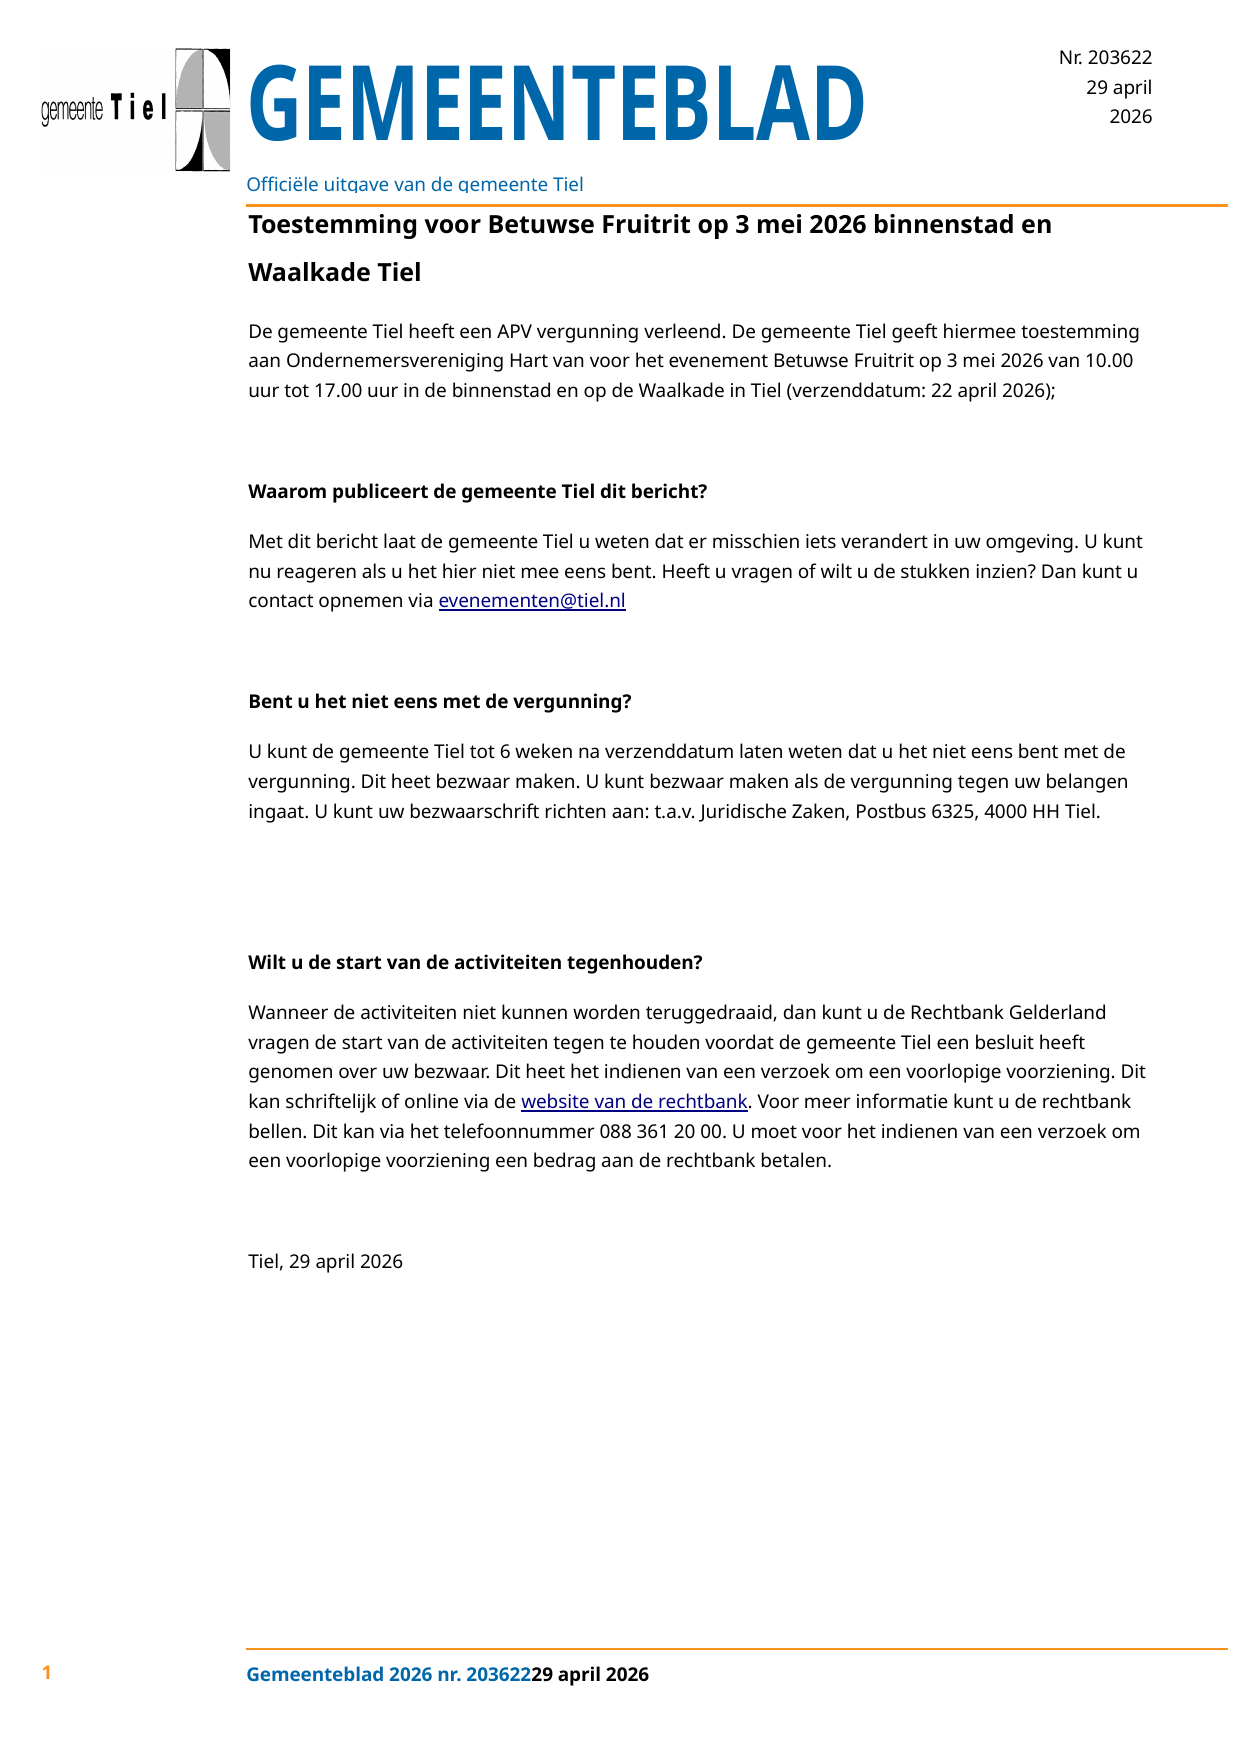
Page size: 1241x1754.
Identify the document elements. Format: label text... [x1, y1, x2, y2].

text Waarom publiceert de gemeente Tiel dit bericht? [248, 478, 1152, 504]
text Wanneer de activiteiten niet kunnen worden teruggedraaid, dan kunt u de Rechtbank Gelderland vragen de start van de activiteiten tegen te houden voordat de gemeente Tiel een besluit heeft genomen over uw bezwaar. Dit heet het indienen van een verzoek om een voorlopige voorziening. Dit kan schriftelijk of online via de website van de rechtbank. Voor meer informatie kunt u de rechtbank bellen. Dit kan via het telefoonnummer 088 361 20 00. U moet voor het indienen van een verzoek om een voorlopige voorziening een bedrag aan de rechtbank betalen. [248, 999, 1152, 1173]
text Wilt u de start van de activiteiten tegenhouden? [248, 949, 1152, 975]
text U kunt de gemeente Tiel tot 6 weken na verzenddatum laten weten dat u het niet eens bent met de vergunning. Dit heet bezwaar maken. U kunt bezwaar maken als de vergunning tegen uw belangen ingaat. U kunt uw bezwaarschrift richten aan: t.a.v. Juridische Zaken, Postbus 6325, 4000 HH Tiel. [248, 739, 1152, 824]
text De gemeente Tiel heeft een APV vergunning verleend. De gemeente Tiel geeft hiermee toestemming aan Ondernemersvereniging Hart van voor het evenement Betuwse Fruitrit op 3 mei 2026 van 10.00 uur tot 17.00 uur in de binnenstad en op de Waalkade in Tiel (verzenddatum: 22 april 2026); [248, 318, 1152, 403]
text Met dit bericht laat de gemeente Tiel u weten dat er misschien iets verandert in uw omgeving. U kunt nu reageren als u het hier niet mee eens bent. Heeft u vragen of wilt u de stukken inzien? Dan kunt u contact opnemen via evenementen@tiel.nl [248, 528, 1152, 613]
text Tiel, 29 april 2026 [248, 1248, 1152, 1274]
picture [41, 47, 231, 172]
text Toestemming voor Betuwse Fruitrit op 3 mei 2026 binnenstad en Waalkade Tiel [248, 207, 1152, 288]
text Bent u het niet eens met de vergunning? [248, 688, 1152, 714]
